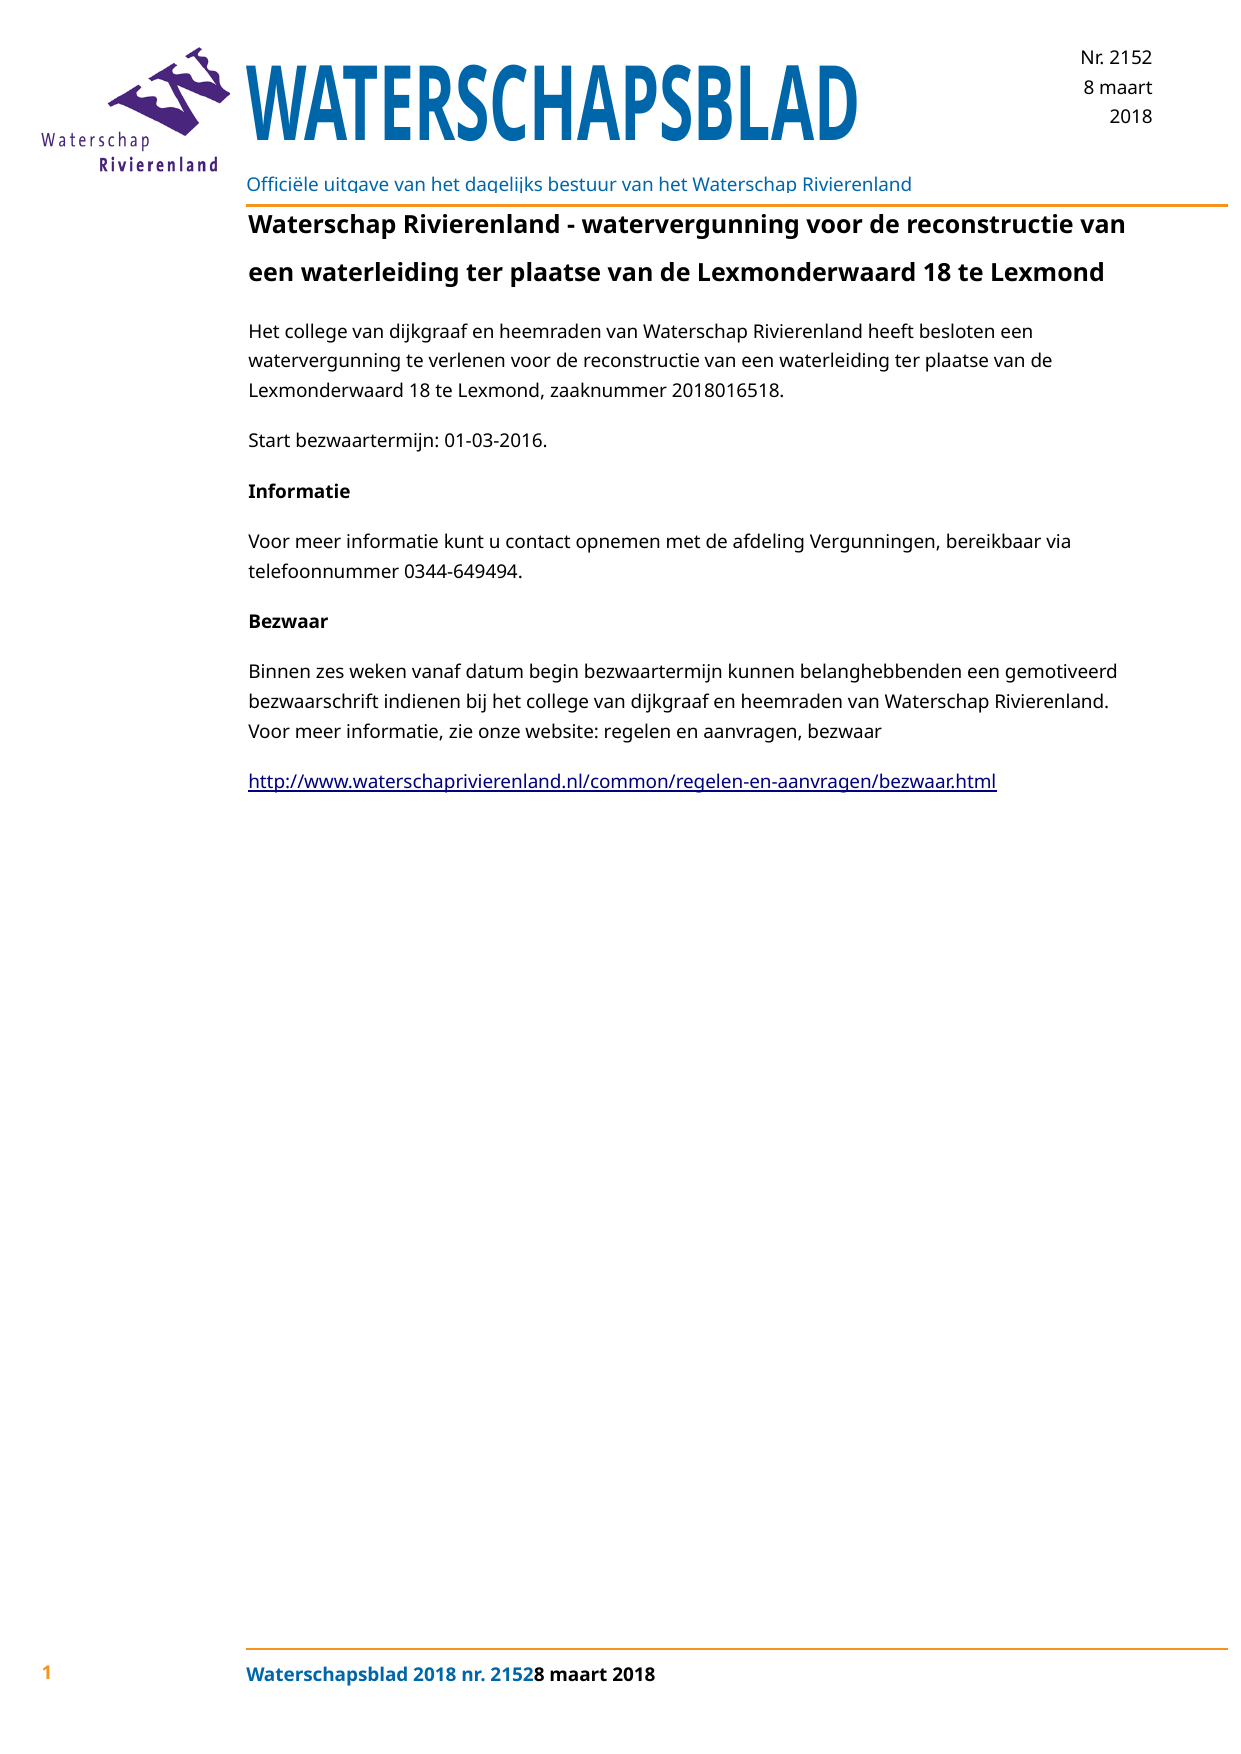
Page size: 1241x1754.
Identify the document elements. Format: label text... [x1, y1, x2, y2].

text Start bezwaartermijn: 01-03-2016. [248, 427, 1152, 453]
text Bezwaar [248, 608, 1152, 634]
picture [41, 47, 231, 172]
text Waterschap Rivierenland - watervergunning voor de reconstructie van een waterleiding ter plaatse van de Lexmonderwaard 18 te Lexmond [248, 207, 1152, 288]
text Binnen zes weken vanaf datum begin bezwaartermijn kunnen belanghebbenden een gemotiveerd bezwaarschrift indienen bij het college van dijkgraaf en heemraden van Waterschap Rivierenland. Voor meer informatie, zie onze website: regelen en aanvragen, bezwaar [248, 659, 1152, 744]
text Het college van dijkgraaf en heemraden van Waterschap Rivierenland heeft besloten een watervergunning te verlenen voor de reconstructie van een waterleiding ter plaatse van de Lexmonderwaard 18 te Lexmond, zaaknummer 2018016518. [248, 318, 1152, 403]
text http://www.waterschaprivierenland.nl/common/regelen-en-aanvragen/bezwaar.html [248, 768, 1152, 794]
text Voor meer informatie kunt u contact opnemen met de afdeling Vergunningen, bereikbaar via telefoonnummer 0344-649494. [248, 528, 1152, 584]
text Informatie [248, 478, 1152, 504]
